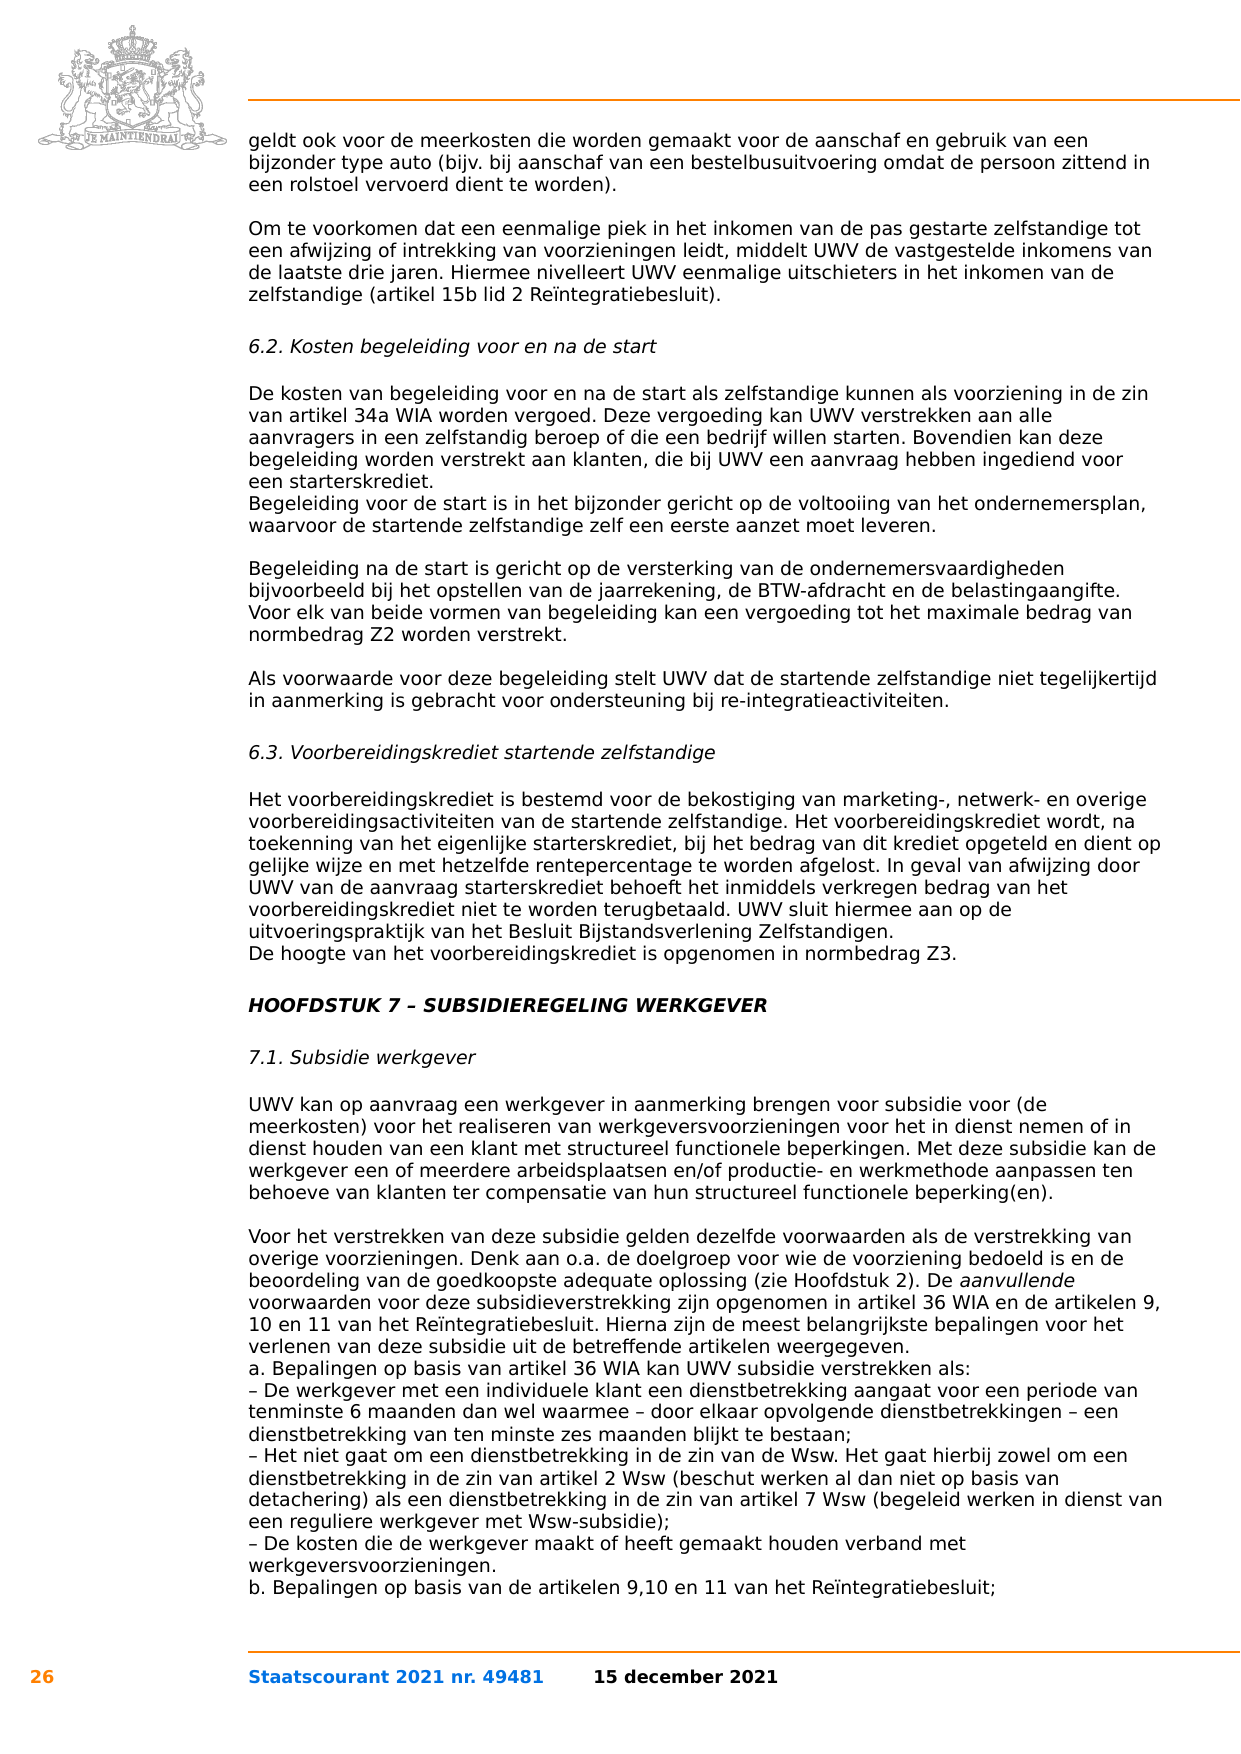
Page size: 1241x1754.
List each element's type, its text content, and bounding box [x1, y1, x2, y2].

text Begeleiding voor de start is in het bijzonder gericht op de voltooiing van het ondernemersplan, waarvoor de startende zelfstandige zelf een eerste aanzet moet leveren. [248, 492, 1163, 536]
text Begeleiding na de start is gericht op de versterking van de ondernemersvaardigheden bijvoorbeeld bij het opstellen van de jaarrekening, de BTW-afdracht en de belastingaangifte. Voor elk van beide vormen van begeleiding kan een vergoeding tot het maximale bedrag van normbedrag Z2 worden verstrekt. [248, 558, 1163, 646]
text b. Bepalingen op basis van de artikelen 9,10 en 11 van het Reïntegratiebesluit; [248, 1577, 1163, 1599]
text De hoogte van het voorbereidingskrediet is opgenomen in normbedrag Z3. [248, 943, 1163, 965]
text – Het niet gaat om een dienstbetrekking in de zin van de Wsw. Het gaat hierbij zowel om een dienstbetrekking in de zin van artikel 2 Wsw (beschut werken al dan niet op basis van detachering) als een dienstbetrekking in de zin van artikel 7 Wsw (begeleid werken in dienst van een reguliere werkgever met Wsw-subsidie); [248, 1445, 1163, 1533]
text – De kosten die de werkgever maakt of heeft gemaakt houden verband met werkgeversvoorzieningen. [248, 1533, 1163, 1577]
subtitle HOOFDSTUK 7 – SUBSIDIEREGELING WERKGEVER [248, 995, 1163, 1017]
subtitle 7.1. Subsidie werkgever [248, 1047, 1163, 1069]
text – De werkgever met een individuele klant een dienstbetrekking aangaat voor een periode van tenminste 6 maanden dan wel waarmee – door elkaar opvolgende dienstbetrekkingen – een dienstbetrekking van ten minste zes maanden blijkt te bestaan; [248, 1379, 1163, 1445]
text geldt ook voor de meerkosten die worden gemaakt voor de aanschaf en gebruik van een bijzonder type auto (bijv. bij aanschaf van een bestelbusuitvoering omdat de persoon zittend in een rolstoel vervoerd dient te worden). [248, 130, 1163, 196]
text Voor het verstrekken van deze subsidie gelden dezelfde voorwaarden als de verstrekking van overige voorzieningen. Denk aan o.a. de doelgroep voor wie de voorziening bedoeld is en de beoordeling van de goedkoopste adequate oplossing (zie Hoofdstuk 2). De aanvullende voorwaarden voor deze subsidieverstrekking zijn opgenomen in artikel 36 WIA en de artikelen 9, 10 en 11 van het Reïntegratiebesluit. Hierna zijn de meest belangrijkste bepalingen voor het verlenen van deze subsidie uit de betreffende artikelen weergegeven. [248, 1226, 1163, 1357]
text Om te voorkomen dat een eenmalige piek in het inkomen van de pas gestarte zelfstandige tot een afwijzing of intrekking van voorzieningen leidt, middelt UWV de vastgestelde inkomens van de laatste drie jaren. Hiermee nivelleert UWV eenmalige uitschieters in het inkomen van de zelfstandige (artikel 15b lid 2 Reïntegratiebesluit). [248, 218, 1163, 306]
picture [38, 25, 227, 150]
subtitle 6.2. Kosten begeleiding voor en na de start [248, 336, 1163, 358]
text a. Bepalingen op basis van artikel 36 WIA kan UWV subsidie verstrekken als: [248, 1357, 1163, 1379]
text De kosten van begeleiding voor en na de start als zelfstandige kunnen als voorziening in de zin van artikel 34a WIA worden vergoed. Deze vergoeding kan UWV verstrekken aan alle aanvragers in een zelfstandig beroep of die een bedrijf willen starten. Bovendien kan deze begeleiding worden verstrekt aan klanten, die bij UWV een aanvraag hebben ingediend voor een starterskrediet. [248, 383, 1163, 492]
text Als voorwaarde voor deze begeleiding stelt UWV dat de startende zelfstandige niet tegelijkertijd in aanmerking is gebracht voor ondersteuning bij re-integratieactiviteiten. [248, 668, 1163, 712]
subtitle 6.3. Voorbereidingskrediet startende zelfstandige [248, 742, 1163, 764]
text UWV kan op aanvraag een werkgever in aanmerking brengen voor subsidie voor (de meerkosten) voor het realiseren van werkgeversvoorzieningen voor het in dienst nemen of in dienst houden van een klant met structureel functionele beperkingen. Met deze subsidie kan de werkgever een of meerdere arbeidsplaatsen en/of productie- en werkmethode aanpassen ten behoeve van klanten ter compensatie van hun structureel functionele beperking(en). [248, 1094, 1163, 1204]
text Het voorbereidingskrediet is bestemd voor de bekostiging van marketing-, netwerk- en overige voorbereidingsactiviteiten van de startende zelfstandige. Het voorbereidingskrediet wordt, na toekenning van het eigenlijke starterskrediet, bij het bedrag van dit krediet opgeteld en dient op gelijke wijze en met hetzelfde rentepercentage te worden afgelost. In geval van afwijzing door UWV van de aanvraag starterskrediet behoeft het inmiddels verkregen bedrag van het voorbereidingskrediet niet te worden terugbetaald. UWV sluit hiermee aan op de uitvoeringspraktijk van het Besluit Bijstandsverlening Zelfstandigen. [248, 789, 1163, 943]
